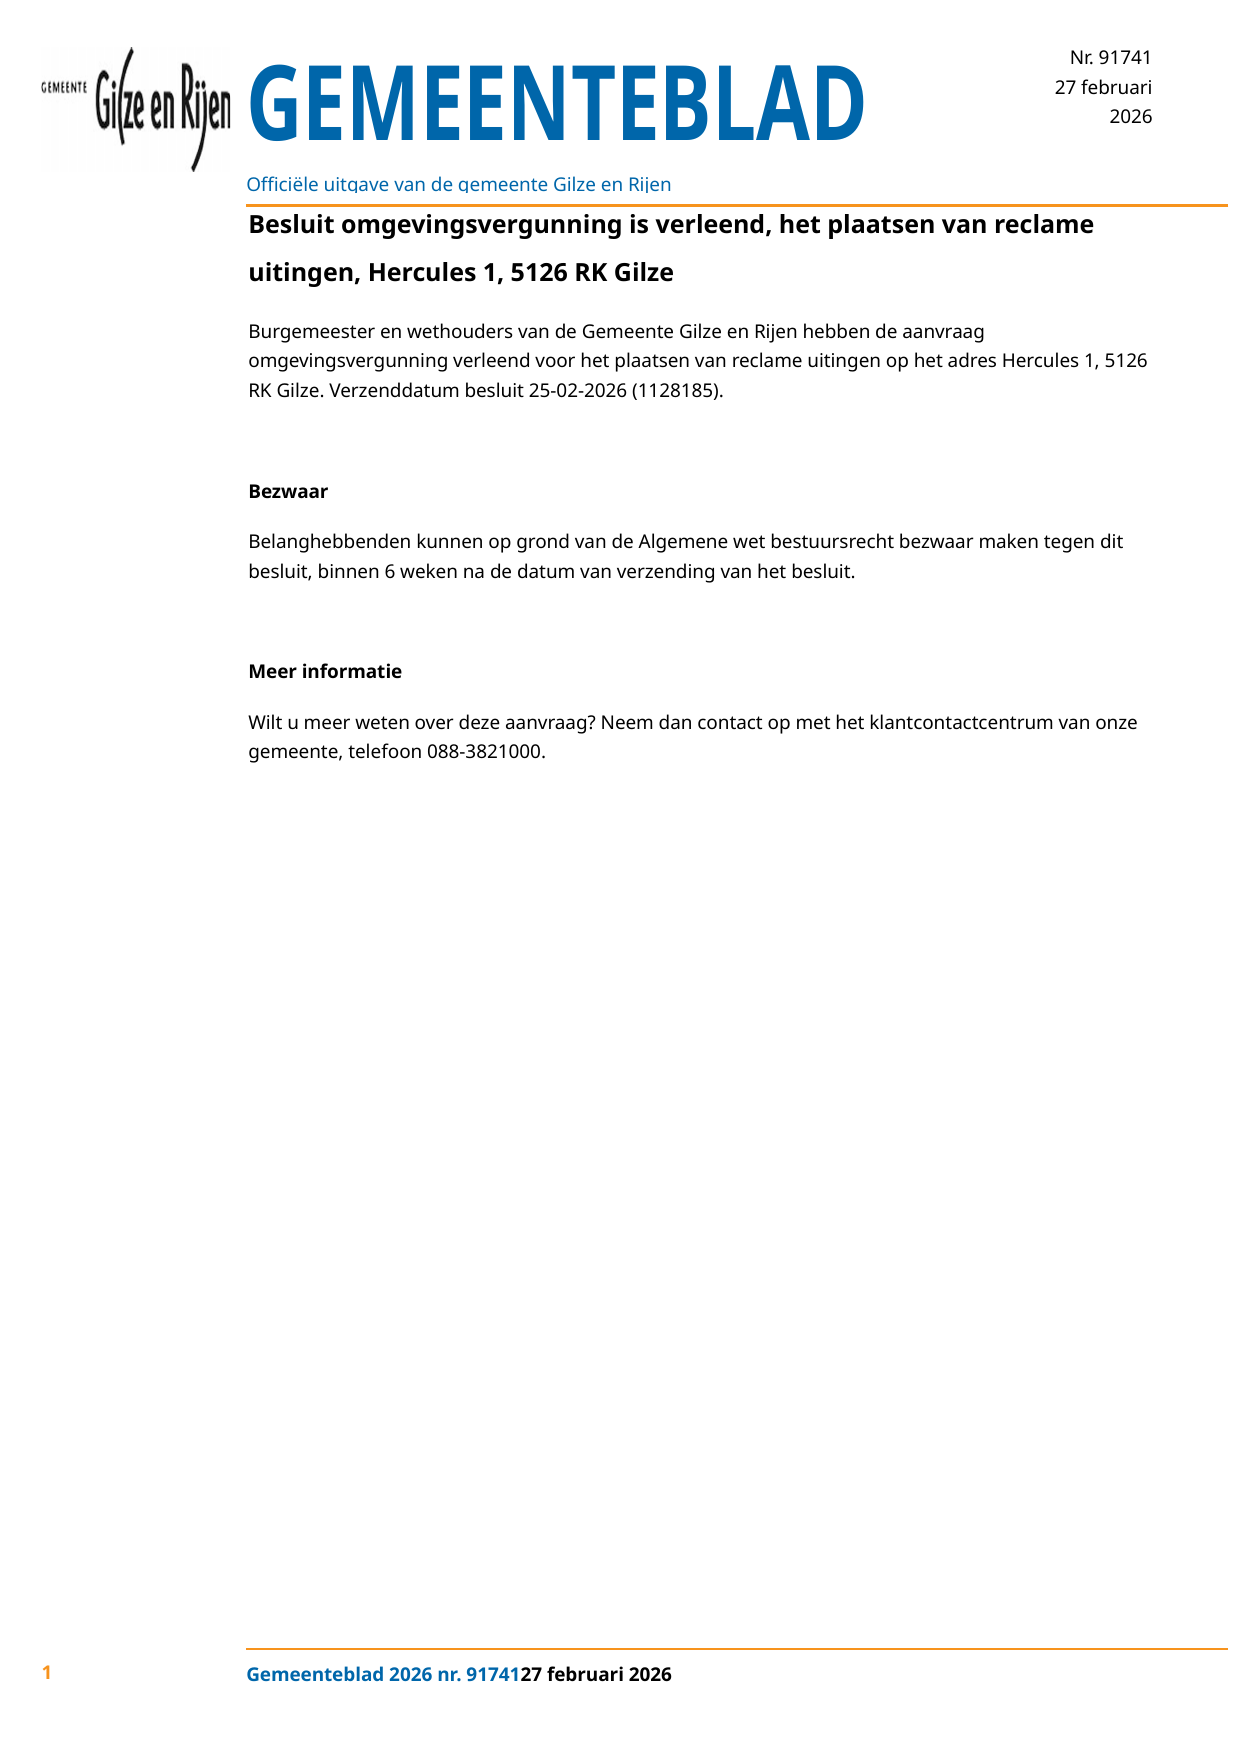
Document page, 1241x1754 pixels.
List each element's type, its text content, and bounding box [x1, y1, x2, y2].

picture [41, 47, 231, 172]
text Besluit omgevingsvergunning is verleend, het plaatsen van reclame uitingen, Hercules 1, 5126 RK Gilze [248, 207, 1152, 288]
text Belanghebbenden kunnen op grond van de Algemene wet bestuursrecht bezwaar maken tegen dit besluit, binnen 6 weken na de datum van verzending van het besluit. [248, 528, 1152, 584]
text Wilt u meer weten over deze aanvraag? Neem dan contact op met het klantcontactcentrum van onze gemeente, telefoon 088-3821000. [248, 709, 1152, 764]
text Burgemeester en wethouders van de Gemeente Gilze en Rijen hebben de aanvraag omgevingsvergunning verleend voor het plaatsen van reclame uitingen op het adres Hercules 1, 5126 RK Gilze. Verzenddatum besluit 25-02-2026 (1128185). [248, 318, 1152, 403]
text Meer informatie [248, 659, 1152, 684]
text Bezwaar [248, 478, 1152, 504]
